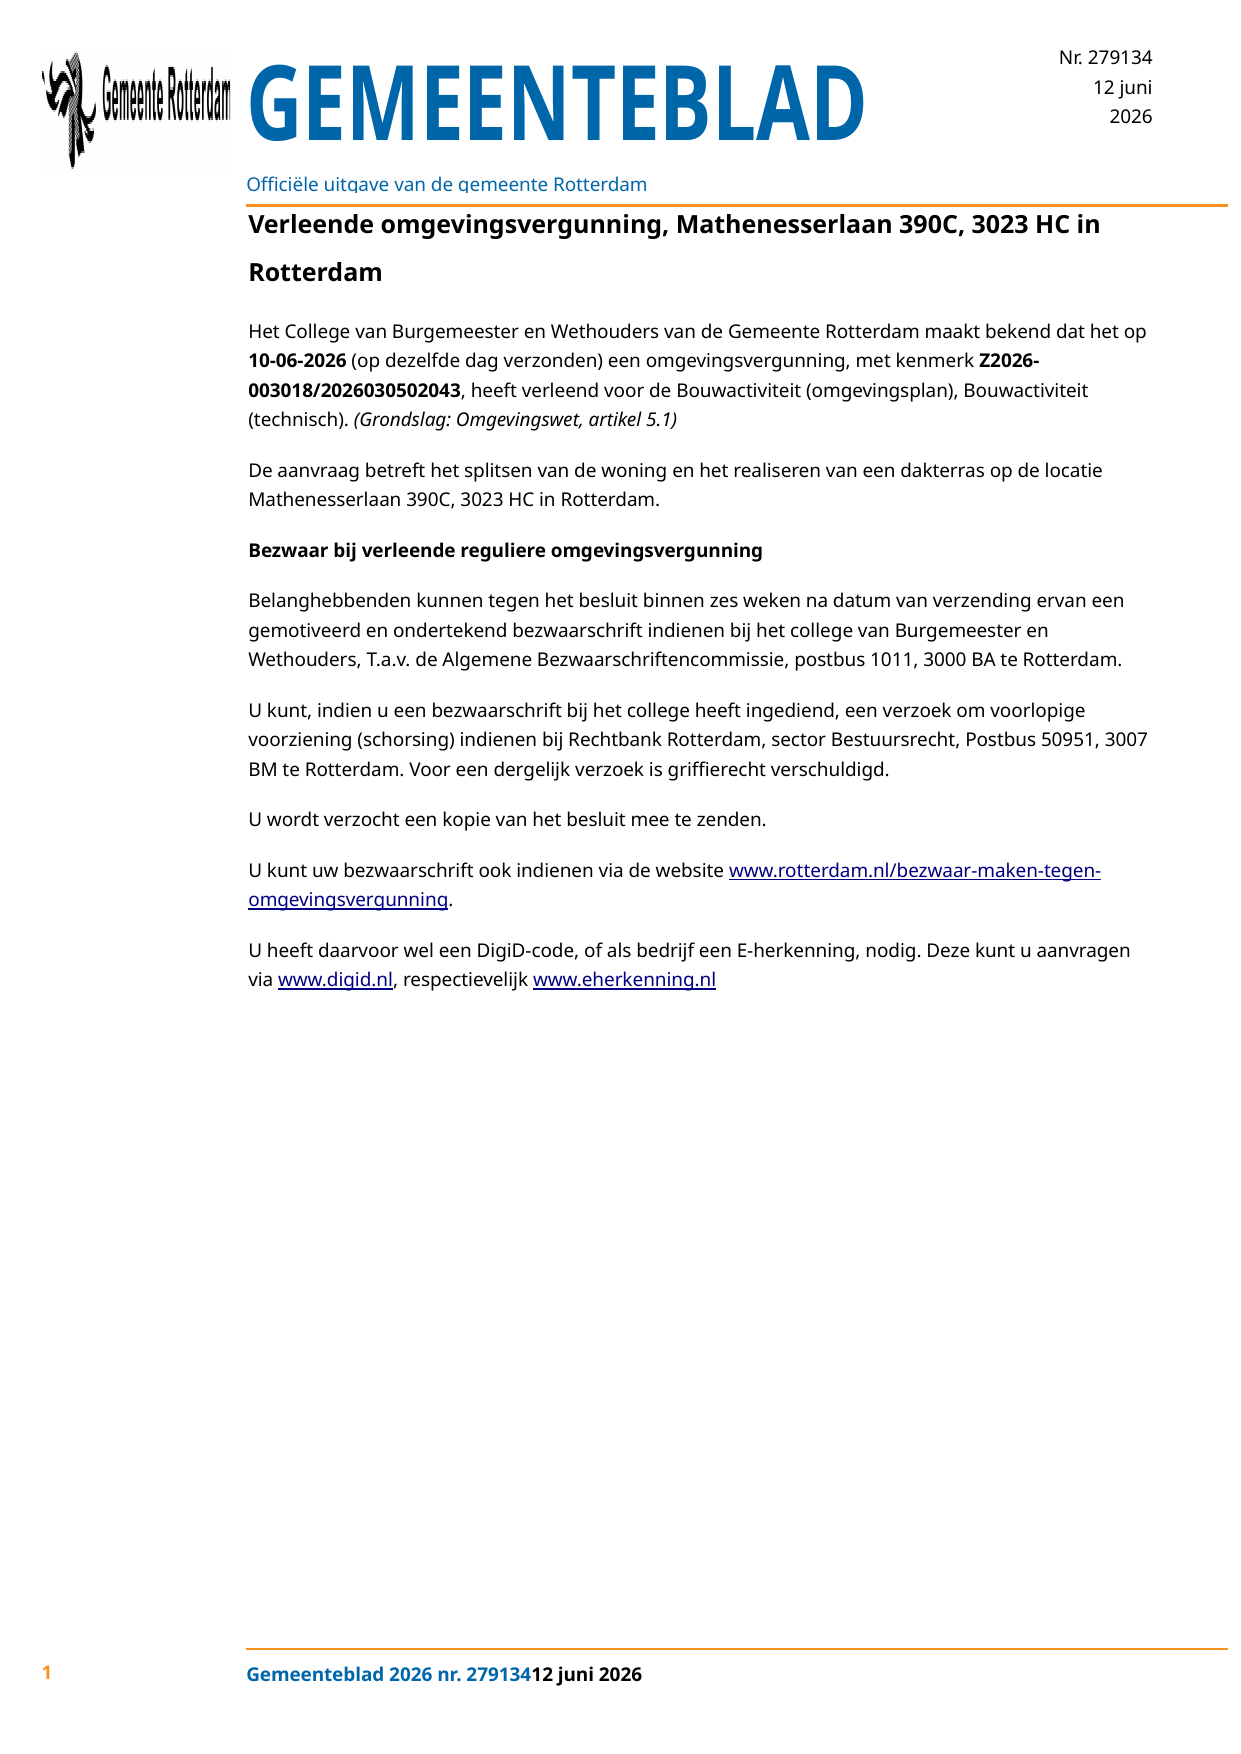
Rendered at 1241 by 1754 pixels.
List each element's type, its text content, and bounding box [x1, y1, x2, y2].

picture [41, 47, 231, 172]
text U wordt verzocht een kopie van het besluit mee te zenden. [248, 807, 1152, 832]
text U kunt, indien u een bezwaarschrift bij het college heeft ingediend, een verzoek om voorlopige voorziening (schorsing) indienen bij Rechtbank Rotterdam, sector Bestuursrecht, Postbus 50951, 3007 BM te Rotterdam. Voor een dergelijk verzoek is griffierecht verschuldigd. [248, 697, 1152, 782]
text Verleende omgevingsvergunning, Mathenesserlaan 390C, 3023 HC in Rotterdam [248, 207, 1152, 288]
text Bezwaar bij verleende reguliere omgevingsvergunning [248, 537, 1152, 563]
text U heeft daarvoor wel een DigiD-code, of als bedrijf een E-herkenning, nodig. Deze kunt u aanvragen via www.digid.nl, respectievelijk www.eherkenning.nl [248, 937, 1152, 992]
text Het College van Burgemeester en Wethouders van de Gemeente Rotterdam maakt bekend dat het op 10-06-2026 (op dezelfde dag verzonden) een omgevingsvergunning, met kenmerk Z2026-003018/2026030502043, heeft verleend voor de Bouwactiviteit (omgevingsplan), Bouwactiviteit (technisch). (Grondslag: Omgevingswet, artikel 5.1) [248, 318, 1152, 432]
text Belanghebbenden kunnen tegen het besluit binnen zes weken na datum van verzending ervan een gemotiveerd en ondertekend bezwaarschrift indienen bij het college van Burgemeester en Wethouders, T.a.v. de Algemene Bezwaarschriftencommissie, postbus 1011, 3000 BA te Rotterdam. [248, 587, 1152, 672]
text U kunt uw bezwaarschrift ook indienen via de website www.rotterdam.nl/bezwaar-maken-tegen-omgevingsvergunning. [248, 857, 1152, 912]
text De aanvraag betreft het splitsen van de woning en het realiseren van een dakterras op de locatie Mathenesserlaan 390C, 3023 HC in Rotterdam. [248, 457, 1152, 512]
